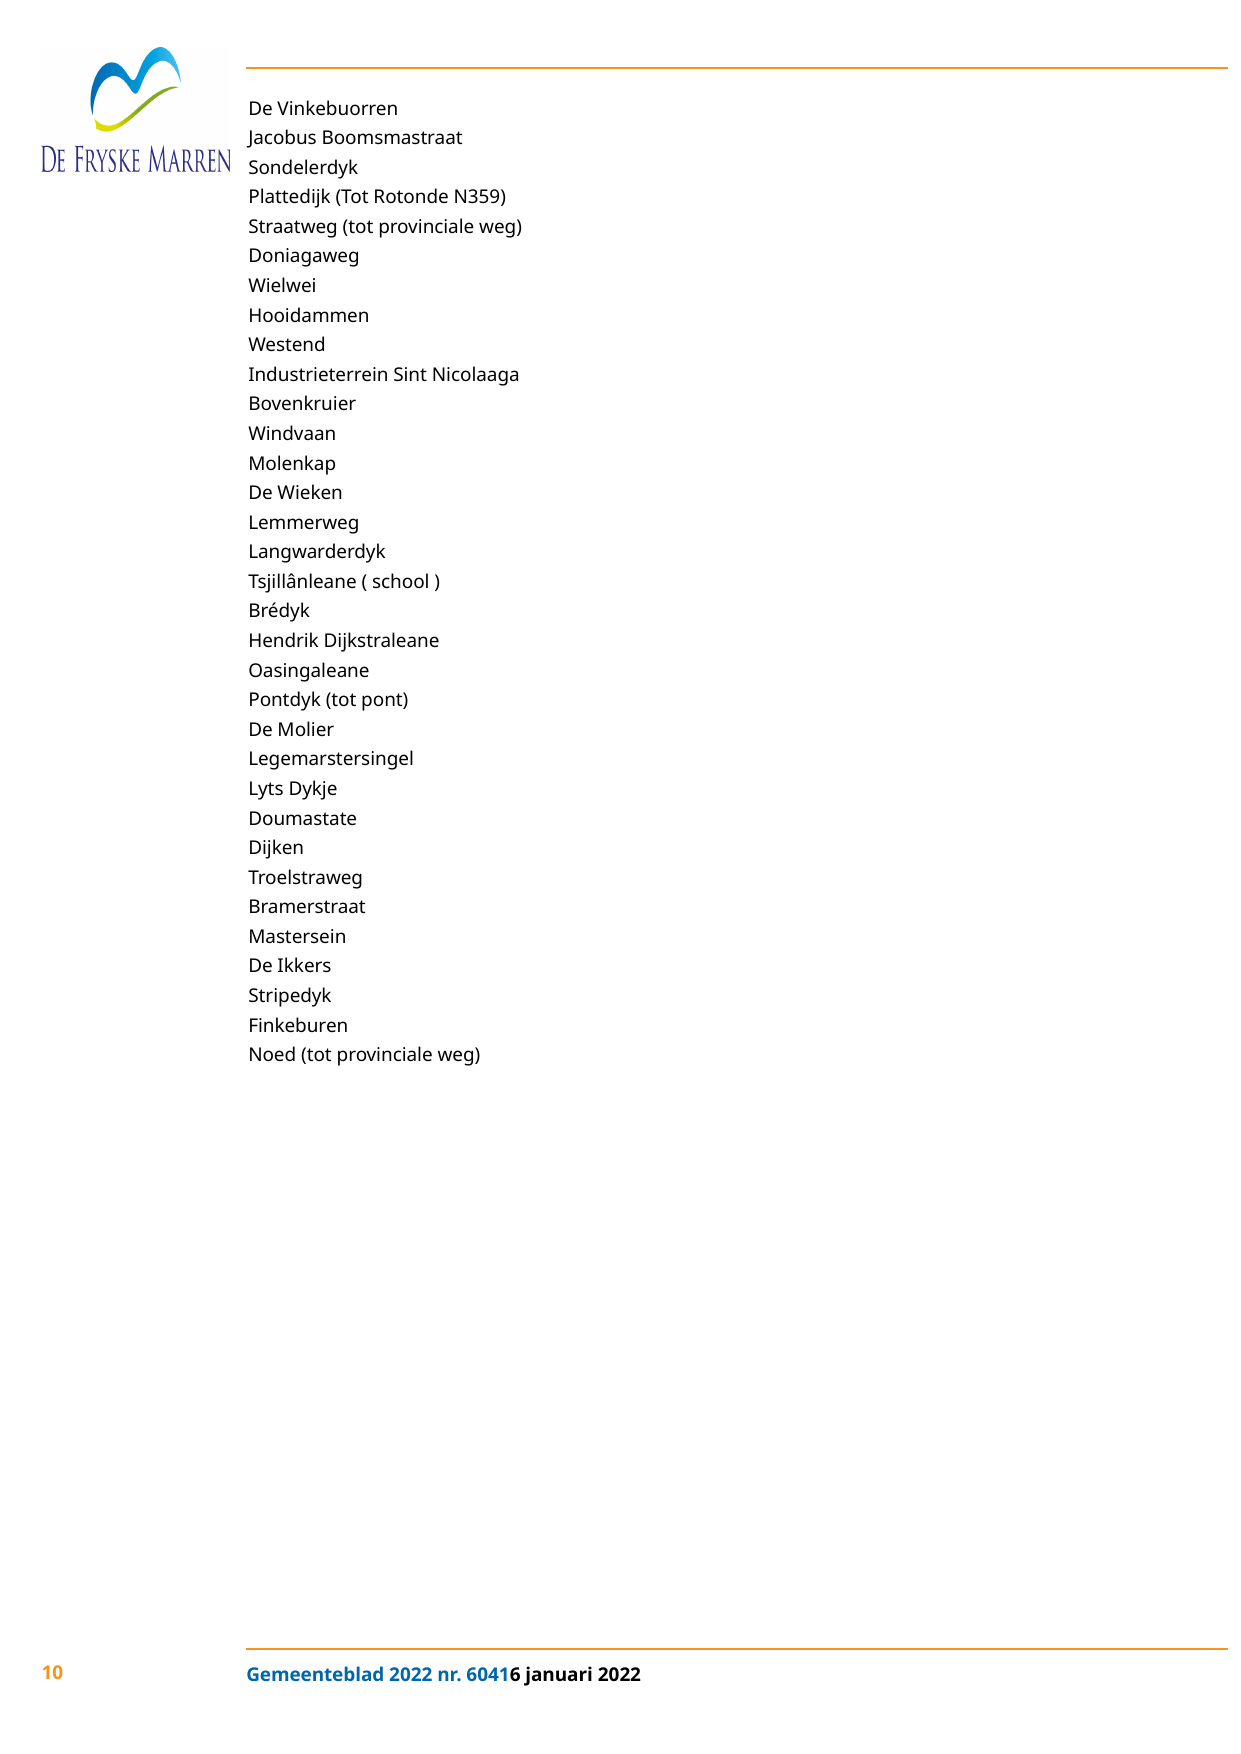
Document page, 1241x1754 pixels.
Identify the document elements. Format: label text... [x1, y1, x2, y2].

picture [41, 47, 231, 172]
text De Ikkers [248, 953, 1152, 978]
text Sondelerdyk [248, 154, 1152, 180]
text Brédyk [248, 598, 1152, 623]
text Windvaan [248, 420, 1152, 446]
text Plattedijk (Tot Rotonde N359) [248, 183, 1152, 209]
text Langwarderdyk [248, 538, 1152, 564]
text Troelstraweg [248, 864, 1152, 890]
text Dijken [248, 834, 1152, 860]
text Lemmerweg [248, 509, 1152, 535]
text Wielwei [248, 272, 1152, 298]
text Hooidammen [248, 302, 1152, 328]
text Finkeburen [248, 1012, 1152, 1038]
text Stripedyk [248, 982, 1152, 1008]
text Straatweg (tot provinciale weg) [248, 213, 1152, 239]
text Mastersein [248, 923, 1152, 949]
text De Wieken [248, 479, 1152, 505]
text Westend [248, 331, 1152, 357]
text Doumastate [248, 805, 1152, 831]
text Legemarstersingel [248, 746, 1152, 771]
text De Vinkebuorren [248, 95, 1152, 121]
text Tsjillânleane ( school ) [248, 568, 1152, 594]
text Bovenkruier [248, 391, 1152, 416]
text Doniagaweg [248, 243, 1152, 268]
text Pontdyk (tot pont) [248, 686, 1152, 712]
text Oasingaleane [248, 657, 1152, 683]
text Lyts Dykje [248, 775, 1152, 801]
text Bramerstraat [248, 893, 1152, 919]
text De Molier [248, 716, 1152, 742]
text Noed (tot provinciale weg) [248, 1041, 1152, 1067]
text Molenkap [248, 450, 1152, 476]
text Hendrik Dijkstraleane [248, 627, 1152, 653]
text Jacobus Boomsmastraat [248, 124, 1152, 150]
text Industrieterrein Sint Nicolaaga [248, 361, 1152, 387]
